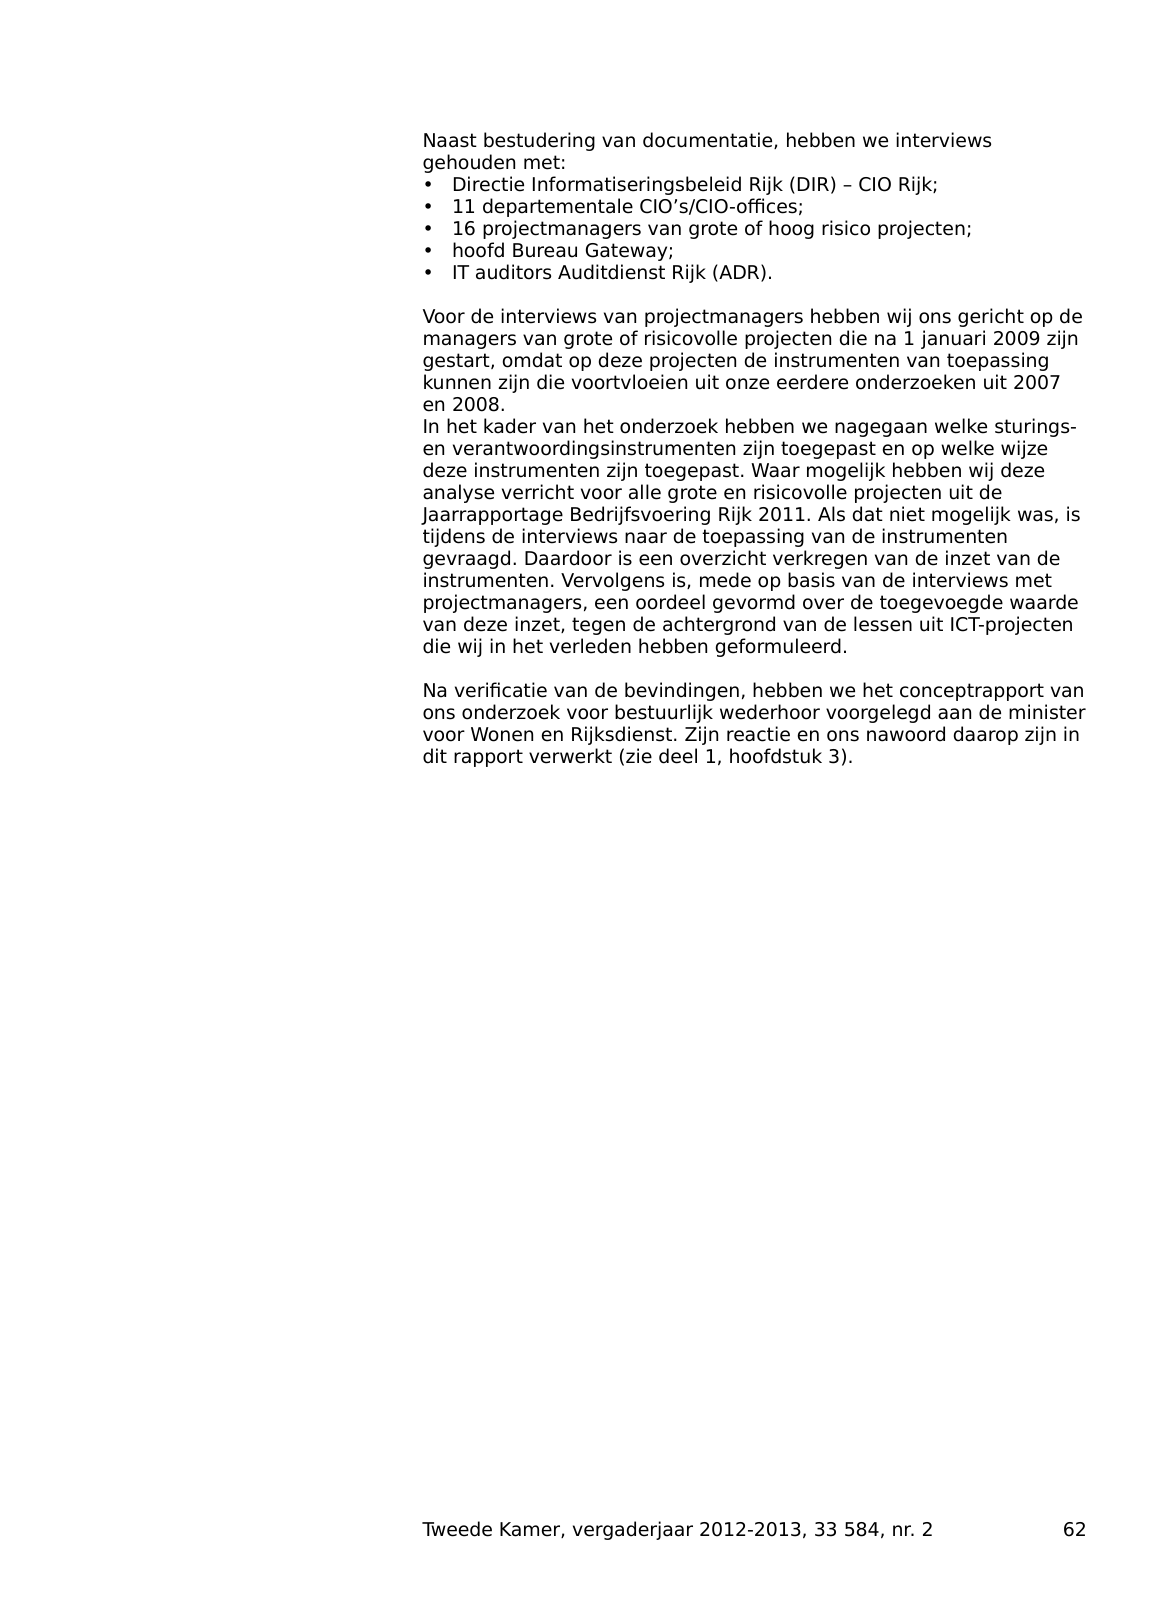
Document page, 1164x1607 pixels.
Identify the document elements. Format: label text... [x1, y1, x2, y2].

text • IT auditors Auditdienst Rijk (ADR). [422, 262, 1087, 284]
text In het kader van het onderzoek hebben we nagegaan welke sturings- en verantwoordingsinstrumenten zijn toegepast en op welke wijze deze instrumenten zijn toegepast. Waar mogelijk hebben wij deze analyse verricht voor alle grote en risicovolle projecten uit de Jaarrapportage Bedrijfsvoering Rijk 2011. Als dat niet mogelijk was, is tijdens de interviews naar de toepassing van de instrumenten gevraagd. Daardoor is een overzicht verkregen van de inzet van de instrumenten. Vervolgens is, mede op basis van de interviews met projectmanagers, een oordeel gevormd over de toegevoegde waarde van deze inzet, tegen de achtergrond van de lessen uit ICT-projecten die wij in het verleden hebben geformuleerd. [422, 416, 1087, 658]
text • 11 departementale CIO’s/CIO-offices; [422, 196, 1087, 218]
text • 16 projectmanagers van grote of hoog risico projecten; [422, 218, 1087, 240]
text • Directie Informatiseringsbeleid Rijk (DIR) – CIO Rijk; [422, 174, 1087, 196]
text Naast bestudering van documentatie, hebben we interviews gehouden met: [422, 130, 1087, 174]
text Voor de interviews van projectmanagers hebben wij ons gericht op de managers van grote of risicovolle projecten die na 1 januari 2009 zijn gestart, omdat op deze projecten de instrumenten van toepassing kunnen zijn die voortvloeien uit onze eerdere onderzoeken uit 2007 en 2008. [422, 306, 1087, 416]
text • hoofd Bureau Gateway; [422, 240, 1087, 262]
text Na verificatie van de bevindingen, hebben we het conceptrapport van ons onderzoek voor bestuurlijk wederhoor voorgelegd aan de minister voor Wonen en Rijksdienst. Zijn reactie en ons nawoord daarop zijn in dit rapport verwerkt (zie deel 1, hoofdstuk 3). [422, 680, 1087, 768]
